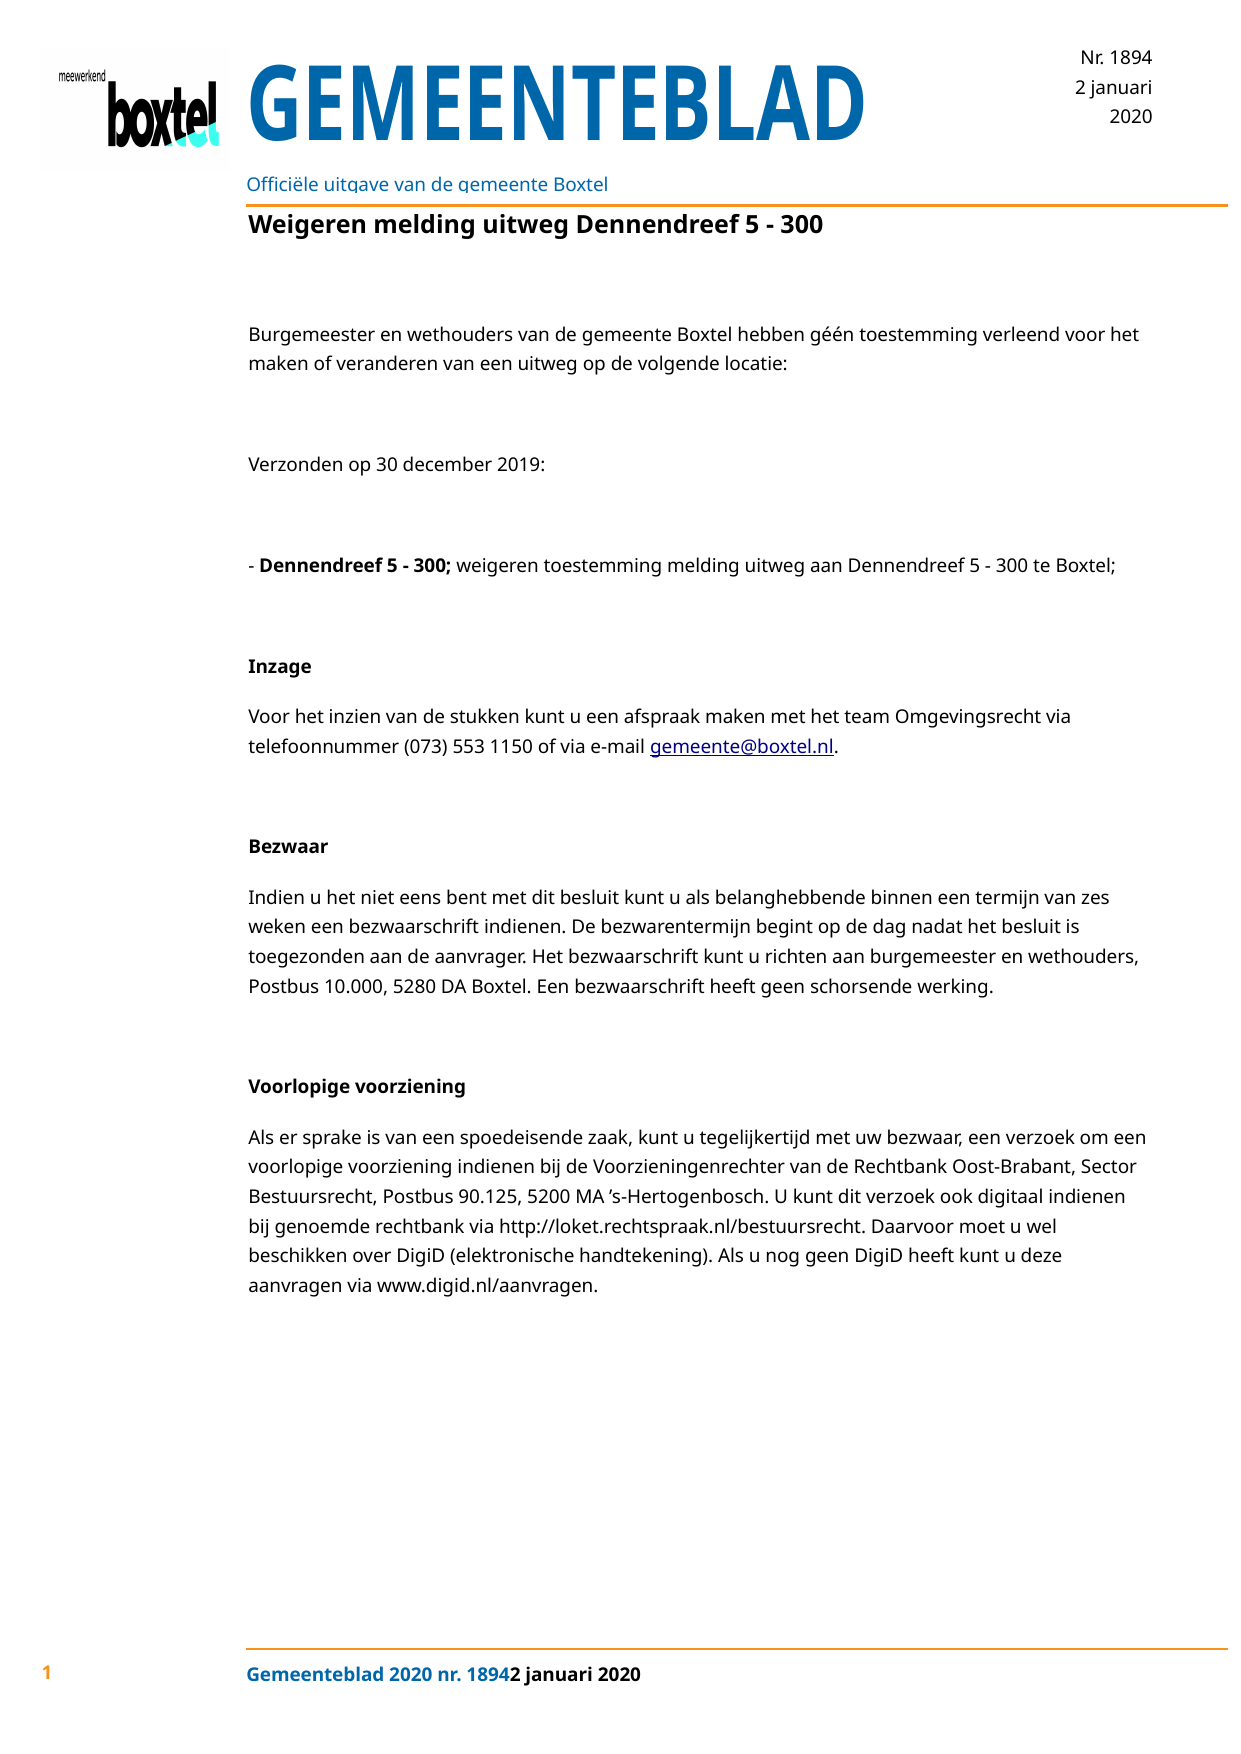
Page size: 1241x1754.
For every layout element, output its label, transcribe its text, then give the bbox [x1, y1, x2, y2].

text Als er sprake is van een spoedeisende zaak, kunt u tegelijkertijd met uw bezwaar, een verzoek om een voorlopige voorziening indienen bij de Voorzieningenrechter van de Rechtbank Oost-Brabant, Sector Bestuursrecht, Postbus 90.125, 5200 MA ’s-Hertogenbosch. U kunt dit verzoek ook digitaal indienen bij genoemde rechtbank via http://loket.rechtspraak.nl/bestuursrecht. Daarvoor moet u wel beschikken over DigiD (elektronische handtekening). Als u nog geen DigiD heeft kunt u deze aanvragen via www.digid.nl/aanvragen. [248, 1124, 1152, 1298]
text Indien u het niet eens bent met dit besluit kunt u als belanghebbende binnen een termijn van zes weken een bezwaarschrift indienen. De bezwarentermijn begint op de dag nadat het besluit is toegezonden aan de aanvrager. Het bezwaarschrift kunt u richten aan burgemeester en wethouders, Postbus 10.000, 5280 DA Boxtel. Een bezwaarschrift heeft geen schorsende werking. [248, 884, 1152, 998]
text Voor het inzien van de stukken kunt u een afspraak maken met het team Omgevingsrecht via telefoonnummer (073) 553 1150 of via e-mail gemeente@boxtel.nl. [248, 703, 1152, 758]
text Weigeren melding uitweg Dennendreef 5 - 300 [248, 207, 1152, 241]
text Inzage [248, 653, 1152, 678]
picture [41, 47, 231, 172]
text Burgemeester en wethouders van de gemeente Boxtel hebben géén toestemming verleend voor het maken of veranderen van een uitweg op de volgende locatie: [248, 321, 1152, 376]
text Bezwaar [248, 834, 1152, 859]
text Voorlopige voorziening [248, 1074, 1152, 1099]
text - Dennendreef 5 - 300; weigeren toestemming melding uitweg aan Dennendreef 5 - 300 te Boxtel; [248, 552, 1152, 578]
text Verzonden op 30 december 2019: [248, 451, 1152, 477]
